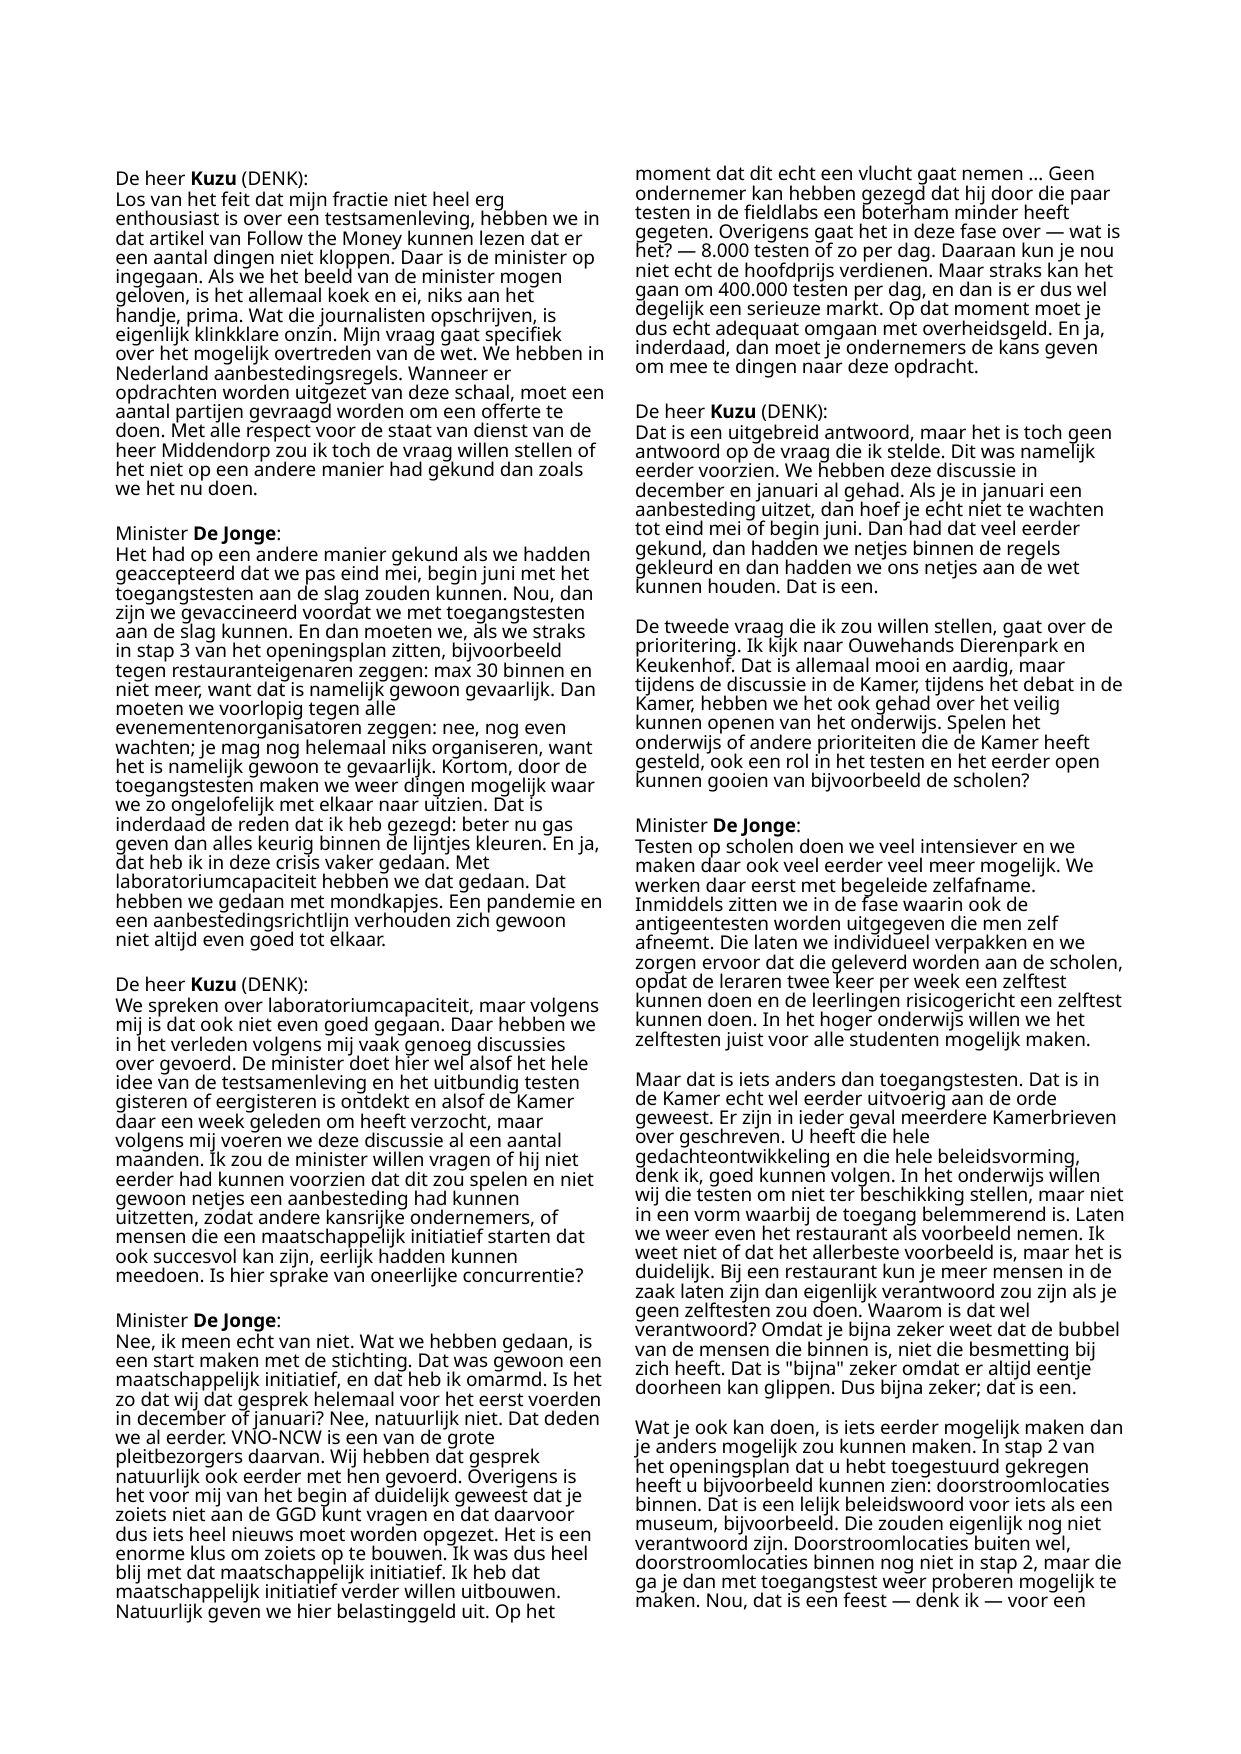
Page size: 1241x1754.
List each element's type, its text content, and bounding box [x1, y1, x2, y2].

text De tweede vraag die ik zou willen stellen, gaat over de prioritering. Ik kijk naar Ouwehands Dierenpark en Keukenhof. Dat is allemaal mooi en aardig, maar tijdens de discussie in de Kamer, tijdens het debat in de Kamer, hebben we het ook gehad over het veilig kunnen openen van het onderwijs. Spelen het onderwijs of andere prioriteiten die de Kamer heeft gesteld, ook een rol in het testen en het eerder open kunnen gooien van bijvoorbeeld de scholen? [635, 618, 1125, 791]
text Minister De Jonge: [115, 1307, 605, 1333]
text De heer Kuzu (DENK): [115, 971, 605, 997]
text Minister De Jonge: [115, 520, 605, 546]
text Nee, ik meen echt van niet. Wat we hebben gedaan, is een start maken met de stichting. Dat was gewoon een maatschappelijk initiatief, en dat heb ik omarmd. Is het zo dat wij dat gesprek helemaal voor het eerst voerden in december of januari? Nee, natuurlijk niet. Dat deden we al eerder. VNO-NCW is een van de grote pleitbezorgers daarvan. Wij hebben dat gesprek natuurlijk ook eerder met hen gevoerd. Overigens is het voor mij van het begin af duidelijk geweest dat je zoiets niet aan de GGD kunt vragen en dat daarvoor dus iets heel nieuws moet worden opgezet. Het is een enorme klus om zoiets op te bouwen. Ik was dus heel blij met dat maatschappelijk initiatief. Ik heb dat maatschappelijk initiatief verder willen uitbouwen. Natuurlijk geven we hier belastinggeld uit. Op het [115, 1333, 605, 1622]
text We spreken over laboratoriumcapaciteit, maar volgens mij is dat ook niet even goed gegaan. Daar hebben we in het verleden volgens mij vaak genoeg discussies over gevoerd. De minister doet hier wel alsof het hele idee van de testsamenleving en het uitbundig testen gisteren of eergisteren is ontdekt en alsof de Kamer daar een week geleden om heeft verzocht, maar volgens mij voeren we deze discussie al een aantal maanden. Ik zou de minister willen vragen of hij niet eerder had kunnen voorzien dat dit zou spelen en niet gewoon netjes een aanbesteding had kunnen uitzetten, zodat andere kansrijke ondernemers, of mensen die een maatschappelijk initiatief starten dat ook succesvol kan zijn, eerlijk hadden kunnen meedoen. Is hier sprake van oneerlijke concurrentie? [115, 997, 605, 1286]
text moment dat dit echt een vlucht gaat nemen … Geen ondernemer kan hebben gezegd dat hij door die paar testen in de fieldlabs een boterham minder heeft gegeten. Overigens gaat het in deze fase over — wat is het? — 8.000 testen of zo per dag. Daaraan kun je nou niet echt de hoofdprijs verdienen. Maar straks kan het gaan om 400.000 testen per dag, en dan is er dus wel degelijk een serieuze markt. Op dat moment moet je dus echt adequaat omgaan met overheidsgeld. En ja, inderdaad, dan moet je ondernemers de kans geven om mee te dingen naar deze opdracht. [635, 165, 1125, 377]
text De heer Kuzu (DENK): [115, 165, 605, 191]
text Dat is een uitgebreid antwoord, maar het is toch geen antwoord op de vraag die ik stelde. Dit was namelijk eerder voorzien. We hebben deze discussie in december en januari al gehad. Als je in januari een aanbesteding uitzet, dan hoef je echt niet te wachten tot eind mei of begin juni. Dan had dat veel eerder gekund, dan hadden we netjes binnen de regels gekleurd en dan hadden we ons netjes aan de wet kunnen houden. Dat is een. [635, 424, 1125, 597]
text Het had op een andere manier gekund als we hadden geaccepteerd dat we pas eind mei, begin juni met het toegangstesten aan de slag zouden kunnen. Nou, dan zijn we gevaccineerd voordat we met toegangstesten aan de slag kunnen. En dan moeten we, als we straks in stap 3 van het openingsplan zitten, bijvoorbeeld tegen restauranteigenaren zeggen: max 30 binnen en niet meer, want dat is namelijk gewoon gevaarlijk. Dan moeten we voorlopig tegen alle evenementenorganisatoren zeggen: nee, nog even wachten; je mag nog helemaal niks organiseren, want het is namelijk gewoon te gevaarlijk. Kortom, door de toegangstesten maken we weer dingen mogelijk waar we zo ongelofelijk met elkaar naar uitzien. Dat is inderdaad de reden dat ik heb gezegd: beter nu gas geven dan alles keurig binnen de lijntjes kleuren. En ja, dat heb ik in deze crisis vaker gedaan. Met laboratoriumcapaciteit hebben we dat gedaan. Dat hebben we gedaan met mondkapjes. Een pandemie en een aanbestedingsrichtlijn verhouden zich gewoon niet altijd even goed tot elkaar. [115, 546, 605, 951]
text Minister De Jonge: [635, 812, 1125, 838]
text Los van het feit dat mijn fractie niet heel erg enthousiast is over een testsamenleving, hebben we in dat artikel van Follow the Money kunnen lezen dat er een aantal dingen niet kloppen. Daar is de minister op ingegaan. Als we het beeld van de minister mogen geloven, is het allemaal koek en ei, niks aan het handje, prima. Wat die journalisten opschrijven, is eigenlijk klinkklare onzin. Mijn vraag gaat specifiek over het mogelijk overtreden van de wet. We hebben in Nederland aanbestedingsregels. Wanneer er opdrachten worden uitgezet van deze schaal, moet een aantal partijen gevraagd worden om een offerte te doen. Met alle respect voor de staat van dienst van de heer Middendorp zou ik toch de vraag willen stellen of het niet op een andere manier had gekund dan zoals we het nu doen. [115, 191, 605, 499]
text De heer Kuzu (DENK): [635, 398, 1125, 424]
text Maar dat is iets anders dan toegangstesten. Dat is in de Kamer echt wel eerder uitvoerig aan de orde geweest. Er zijn in ieder geval meerdere Kamerbrieven over geschreven. U heeft die hele gedachteontwikkeling en die hele beleidsvorming, denk ik, goed kunnen volgen. In het onderwijs willen wij die testen om niet ter beschikking stellen, maar niet in een vorm waarbij de toegang belemmerend is. Laten we weer even het restaurant als voorbeeld nemen. Ik weet niet of dat het allerbeste voorbeeld is, maar het is duidelijk. Bij een restaurant kun je meer mensen in de zaak laten zijn dan eigenlijk verantwoord zou zijn als je geen zelftesten zou doen. Waarom is dat wel verantwoord? Omdat je bijna zeker weet dat de bubbel van de mensen die binnen is, niet die besmetting bij zich heeft. Dat is "bijna" zeker omdat er altijd eentje doorheen kan glippen. Dus bijna zeker; dat is een. [635, 1071, 1125, 1398]
text Testen op scholen doen we veel intensiever en we maken daar ook veel eerder veel meer mogelijk. We werken daar eerst met begeleide zelfafname. Inmiddels zitten we in de fase waarin ook de antigeentesten worden uitgegeven die men zelf afneemt. Die laten we individueel verpakken en we zorgen ervoor dat die geleverd worden aan de scholen, opdat de leraren twee keer per week een zelftest kunnen doen en de leerlingen risicogericht een zelftest kunnen doen. In het hoger onderwijs willen we het zelftesten juist voor alle studenten mogelijk maken. [635, 838, 1125, 1050]
text Wat je ook kan doen, is iets eerder mogelijk maken dan je anders mogelijk zou kunnen maken. In stap 2 van het openingsplan dat u hebt toegestuurd gekregen heeft u bijvoorbeeld kunnen zien: doorstroomlocaties binnen. Dat is een lelijk beleidswoord voor iets als een museum, bijvoorbeeld. Die zouden eigenlijk nog niet verantwoord zijn. Doorstroomlocaties buiten wel, doorstroomlocaties binnen nog niet in stap 2, maar die ga je dan met toegangstest weer proberen mogelijk te maken. Nou, dat is een feest — denk ik — voor een [635, 1419, 1125, 1612]
